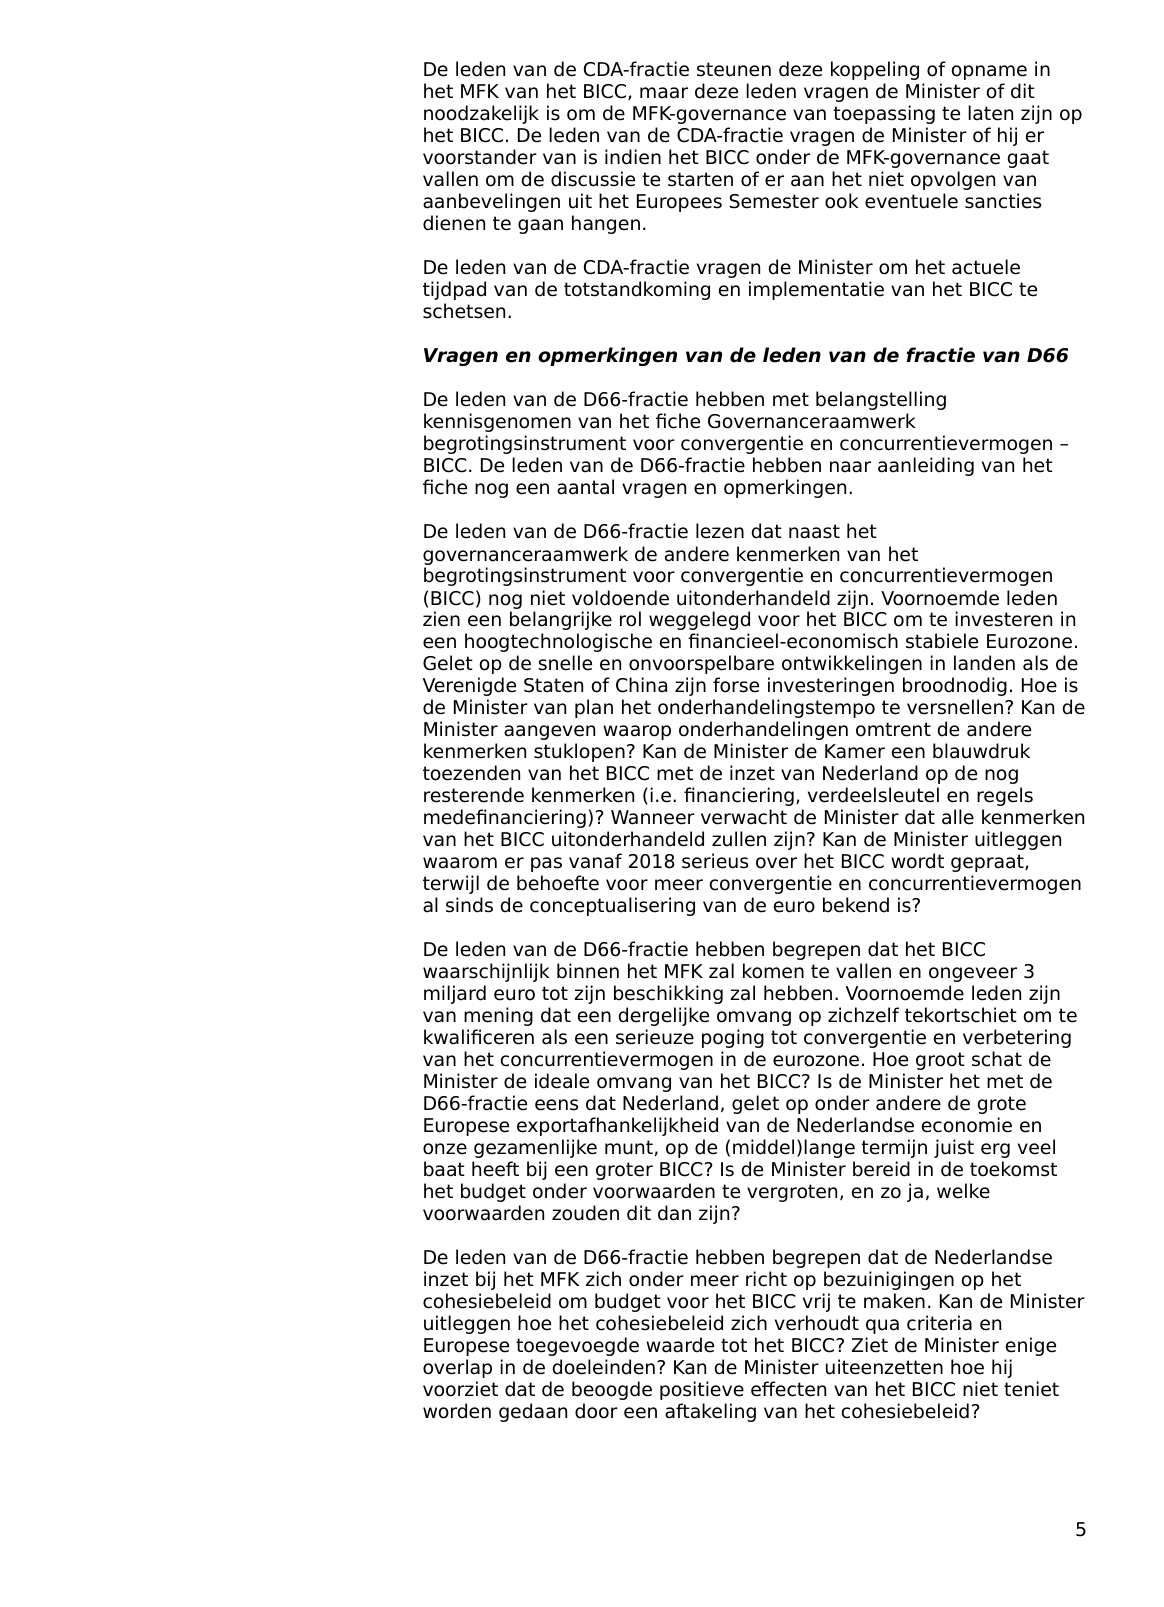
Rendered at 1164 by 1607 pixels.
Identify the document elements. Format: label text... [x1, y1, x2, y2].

text De leden van de D66-fractie lezen dat naast het governanceraamwerk de andere kenmerken van het begrotingsinstrument voor convergentie en concurrentievermogen (BICC) nog niet voldoende uitonderhandeld zijn. Voornoemde leden zien een belangrijke rol weggelegd voor het BICC om te investeren in een hoogtechnologische en financieel-economisch stabiele Eurozone. Gelet op de snelle en onvoorspelbare ontwikkelingen in landen als de Verenigde Staten of China zijn forse investeringen broodnodig. Hoe is de Minister van plan het onderhandelingstempo te versnellen? Kan de Minister aangeven waarop onderhandelingen omtrent de andere kenmerken stuklopen? Kan de Minister de Kamer een blauwdruk toezenden van het BICC met de inzet van Nederland op de nog resterende kenmerken (i.e. financiering, verdeelsleutel en regels medefinanciering)? Wanneer verwacht de Minister dat alle kenmerken van het BICC uitonderhandeld zullen zijn? Kan de Minister uitleggen waarom er pas vanaf 2018 serieus over het BICC wordt gepraat, terwijl de behoefte voor meer convergentie en concurrentievermogen al sinds de conceptualisering van de euro bekend is? [422, 521, 1087, 917]
subtitle Vragen en opmerkingen van de leden van de fractie van D66 [422, 345, 1087, 367]
text De leden van de CDA-fractie vragen de Minister om het actuele tijdpad van de totstandkoming en implementatie van het BICC te schetsen. [422, 257, 1087, 323]
text De leden van de CDA-fractie steunen deze koppeling of opname in het MFK van het BICC, maar deze leden vragen de Minister of dit noodzakelijk is om de MFK-governance van toepassing te laten zijn op het BICC. De leden van de CDA-fractie vragen de Minister of hij er voorstander van is indien het BICC onder de MFK-governance gaat vallen om de discussie te starten of er aan het niet opvolgen van aanbevelingen uit het Europees Semester ook eventuele sancties dienen te gaan hangen. [422, 59, 1087, 235]
text De leden van de D66-fractie hebben met belangstelling kennisgenomen van het fiche Governanceraamwerk begrotingsinstrument voor convergentie en concurrentievermogen – BICC. De leden van de D66-fractie hebben naar aanleiding van het fiche nog een aantal vragen en opmerkingen. [422, 389, 1087, 499]
text De leden van de D66-fractie hebben begrepen dat het BICC waarschijnlijk binnen het MFK zal komen te vallen en ongeveer 3 miljard euro tot zijn beschikking zal hebben. Voornoemde leden zijn van mening dat een dergelijke omvang op zichzelf tekortschiet om te kwalificeren als een serieuze poging tot convergentie en verbetering van het concurrentievermogen in de eurozone. Hoe groot schat de Minister de ideale omvang van het BICC? Is de Minister het met de D66-fractie eens dat Nederland, gelet op onder andere de grote Europese exportafhankelijkheid van de Nederlandse economie en onze gezamenlijke munt, op de (middel)lange termijn juist erg veel baat heeft bij een groter BICC? Is de Minister bereid in de toekomst het budget onder voorwaarden te vergroten, en zo ja, welke voorwaarden zouden dit dan zijn? [422, 939, 1087, 1225]
text De leden van de D66-fractie hebben begrepen dat de Nederlandse inzet bij het MFK zich onder meer richt op bezuinigingen op het cohesiebeleid om budget voor het BICC vrij te maken. Kan de Minister uitleggen hoe het cohesiebeleid zich verhoudt qua criteria en Europese toegevoegde waarde tot het BICC? Ziet de Minister enige overlap in de doeleinden? Kan de Minister uiteenzetten hoe hij voorziet dat de beoogde positieve effecten van het BICC niet teniet worden gedaan door een aftakeling van het cohesiebeleid? [422, 1247, 1087, 1423]
